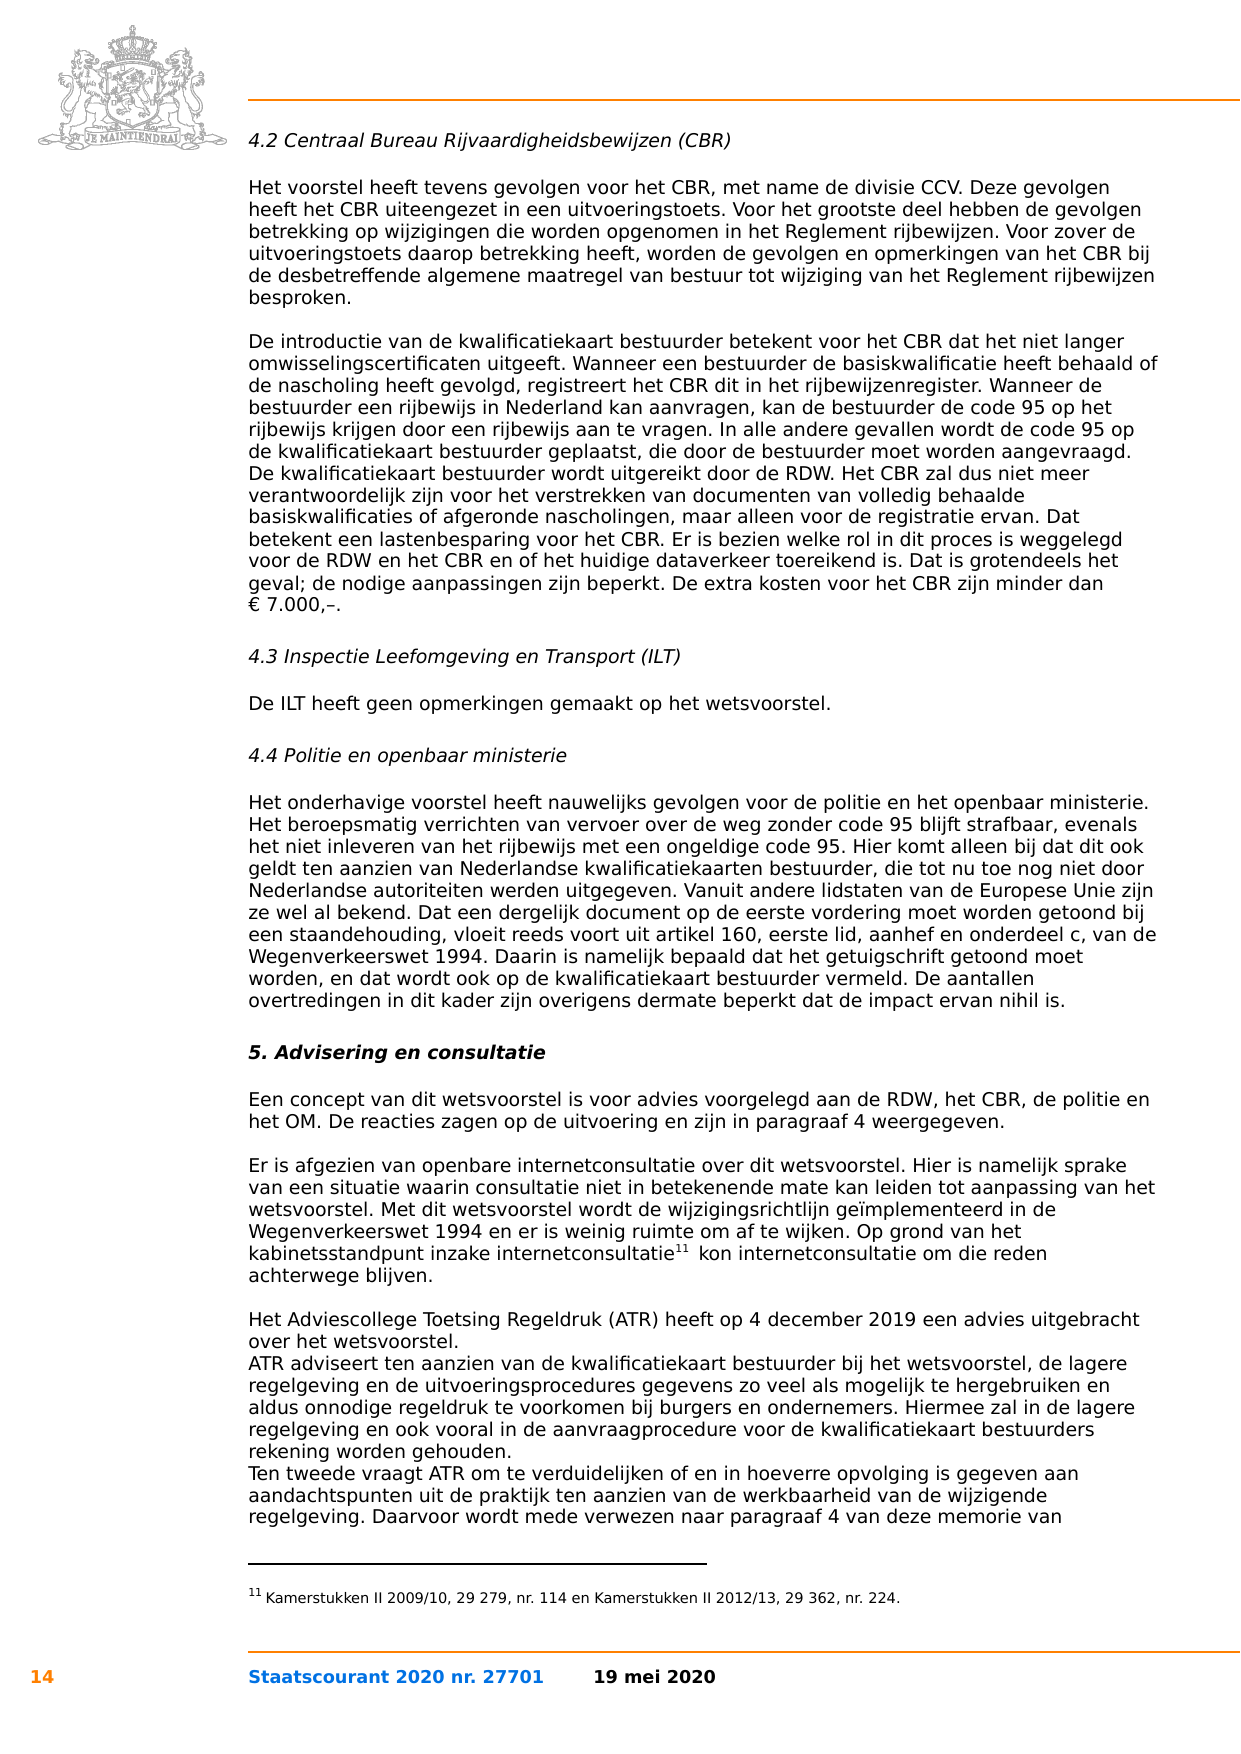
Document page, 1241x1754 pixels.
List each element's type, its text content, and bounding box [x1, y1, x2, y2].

subtitle 4.2 Centraal Bureau Rijvaardigheidsbewijzen (CBR) [248, 130, 1163, 152]
text De ILT heeft geen opmerkingen gemaakt op het wetsvoorstel. [248, 693, 1163, 715]
subtitle 5. Advisering en consultatie [248, 1042, 1163, 1064]
text ATR adviseert ten aanzien van de kwalificatiekaart bestuurder bij het wetsvoorstel, de lagere regelgeving en de uitvoeringsprocedures gegevens zo veel als mogelijk te hergebruiken en aldus onnodige regeldruk te voorkomen bij burgers en ondernemers. Hiermee zal in de lagere regelgeving en ook vooral in de aanvraagprocedure voor de kwalificatiekaart bestuurders rekening worden gehouden. [248, 1353, 1163, 1462]
text Een concept van dit wetsvoorstel is voor advies voorgelegd aan de RDW, het CBR, de politie en het OM. De reacties zagen op de uitvoering en zijn in paragraaf 4 weergegeven. [248, 1089, 1163, 1133]
text Er is afgezien van openbare internetconsultatie over dit wetsvoorstel. Hier is namelijk sprake van een situatie waarin consultatie niet in betekenende mate kan leiden tot aanpassing van het wetsvoorstel. Met dit wetsvoorstel wordt de wijzigingsrichtlijn geïmplementeerd in de Wegenverkeerswet 1994 en er is weinig ruimte om af te wijken. Op grond van het kabinetsstandpunt inzake internetconsultatie kon internetconsultatie om die reden achterwege blijven. [248, 1155, 1163, 1287]
text Het voorstel heeft tevens gevolgen voor het CBR, met name de divisie CCV. Deze gevolgen heeft het CBR uiteengezet in een uitvoeringstoets. Voor het grootste deel hebben de gevolgen betrekking op wijzigingen die worden opgenomen in het Reglement rijbewijzen. Voor zover de uitvoeringstoets daarop betrekking heeft, worden de gevolgen en opmerkingen van het CBR bij de desbetreffende algemene maatregel van bestuur tot wijziging van het Reglement rijbewijzen besproken. [248, 177, 1163, 309]
text Kamerstukken II 2009/10, 29 279, nr. 114 en Kamerstukken II 2012/13, 29 362, nr. 224. [248, 1586, 1163, 1608]
text Ten tweede vraagt ATR om te verduidelijken of en in hoeverre opvolging is gegeven aan aandachtspunten uit de praktijk ten aanzien van de werkbaarheid van de wijzigende regelgeving. Daarvoor wordt mede verwezen naar paragraaf 4 van deze memorie van [248, 1462, 1163, 1528]
text Het Adviescollege Toetsing Regeldruk (ATR) heeft op 4 december 2019 een advies uitgebracht over het wetsvoorstel. [248, 1309, 1163, 1353]
picture [38, 25, 227, 150]
text Het onderhavige voorstel heeft nauwelijks gevolgen voor de politie en het openbaar ministerie. Het beroepsmatig verrichten van vervoer over de weg zonder code 95 blijft strafbaar, evenals het niet inleveren van het rijbewijs met een ongeldige code 95. Hier komt alleen bij dat dit ook geldt ten aanzien van Nederlandse kwalificatiekaarten bestuurder, die tot nu toe nog niet door Nederlandse autoriteiten werden uitgegeven. Vanuit andere lidstaten van de Europese Unie zijn ze wel al bekend. Dat een dergelijk document op de eerste vordering moet worden getoond bij een staandehouding, vloeit reeds voort uit artikel 160, eerste lid, aanhef en onderdeel c, van de Wegenverkeerswet 1994. Daarin is namelijk bepaald dat het getuigschrift getoond moet worden, en dat wordt ook op de kwalificatiekaart bestuurder vermeld. De aantallen overtredingen in dit kader zijn overigens dermate beperkt dat de impact ervan nihil is. [248, 792, 1163, 1012]
subtitle 4.4 Politie en openbaar ministerie [248, 745, 1163, 767]
subtitle 4.3 Inspectie Leefomgeving en Transport (ILT) [248, 646, 1163, 668]
text De introductie van de kwalificatiekaart bestuurder betekent voor het CBR dat het niet langer omwisselingscertificaten uitgeeft. Wanneer een bestuurder de basiskwalificatie heeft behaald of de nascholing heeft gevolgd, registreert het CBR dit in het rijbewijzenregister. Wanneer de bestuurder een rijbewijs in Nederland kan aanvragen, kan de bestuurder de code 95 op het rijbewijs krijgen door een rijbewijs aan te vragen. In alle andere gevallen wordt de code 95 op de kwalificatiekaart bestuurder geplaatst, die door de bestuurder moet worden aangevraagd. De kwalificatiekaart bestuurder wordt uitgereikt door de RDW. Het CBR zal dus niet meer verantwoordelijk zijn voor het verstrekken van documenten van volledig behaalde basiskwalificaties of afgeronde nascholingen, maar alleen voor de registratie ervan. Dat betekent een lastenbesparing voor het CBR. Er is bezien welke rol in dit proces is weggelegd voor de RDW en het CBR en of het huidige dataverkeer toereikend is. Dat is grotendeels het geval; de nodige aanpassingen zijn beperkt. De extra kosten voor het CBR zijn minder dan € 7.000,–. [248, 331, 1163, 616]
